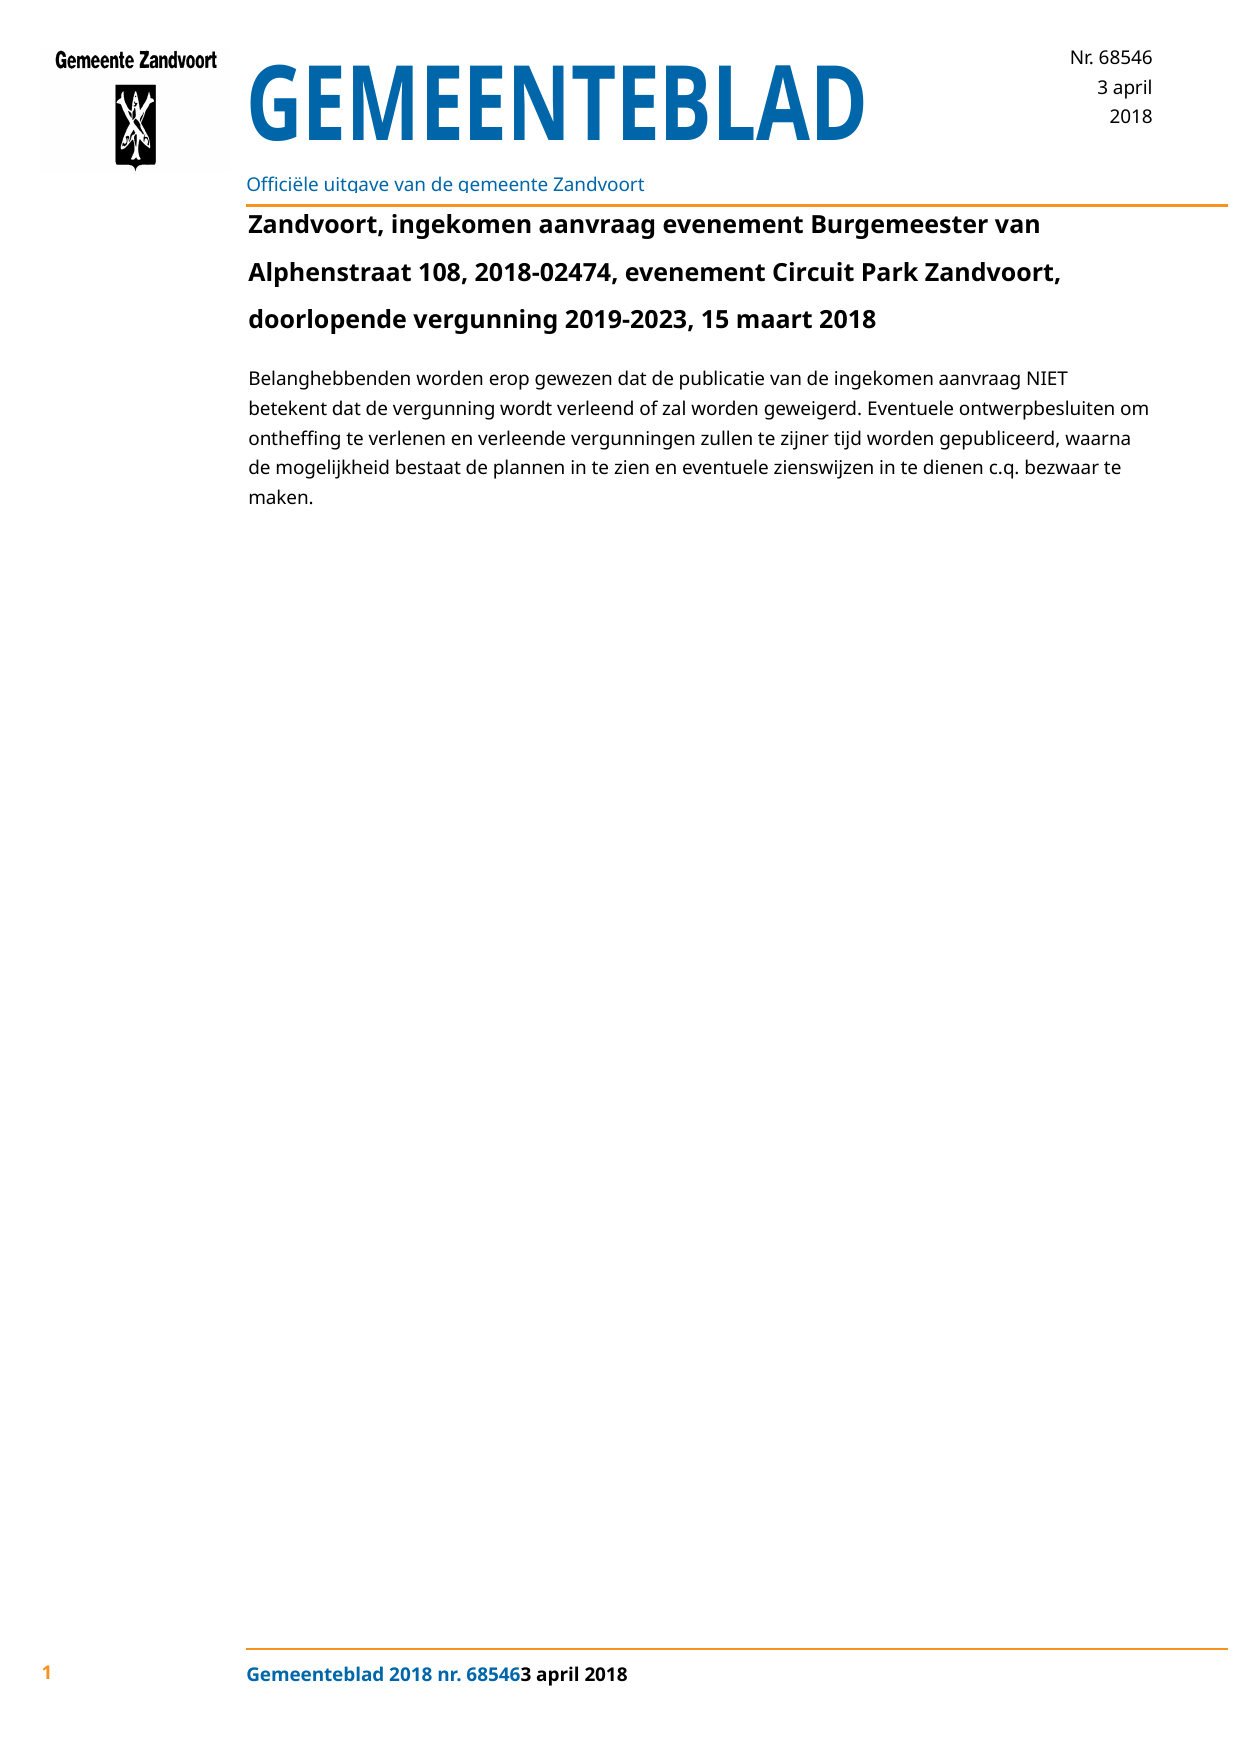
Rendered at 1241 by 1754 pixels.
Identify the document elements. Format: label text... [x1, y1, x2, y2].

text Belanghebbenden worden erop gewezen dat de publicatie van de ingekomen aanvraag NIET betekent dat de vergunning wordt verleend of zal worden geweigerd. Eventuele ontwerpbesluiten om ontheffing te verlenen en verleende vergunningen zullen te zijner tijd worden gepubliceerd, waarna de mogelijkheid bestaat de plannen in te zien en eventuele zienswijzen in te dienen c.q. bezwaar te maken. [248, 366, 1152, 509]
text Zandvoort, ingekomen aanvraag evenement Burgemeester van Alphenstraat 108, 2018-02474, evenement Circuit Park Zandvoort, doorlopende vergunning 2019-2023, 15 maart 2018 [248, 207, 1152, 336]
picture [41, 47, 231, 172]
